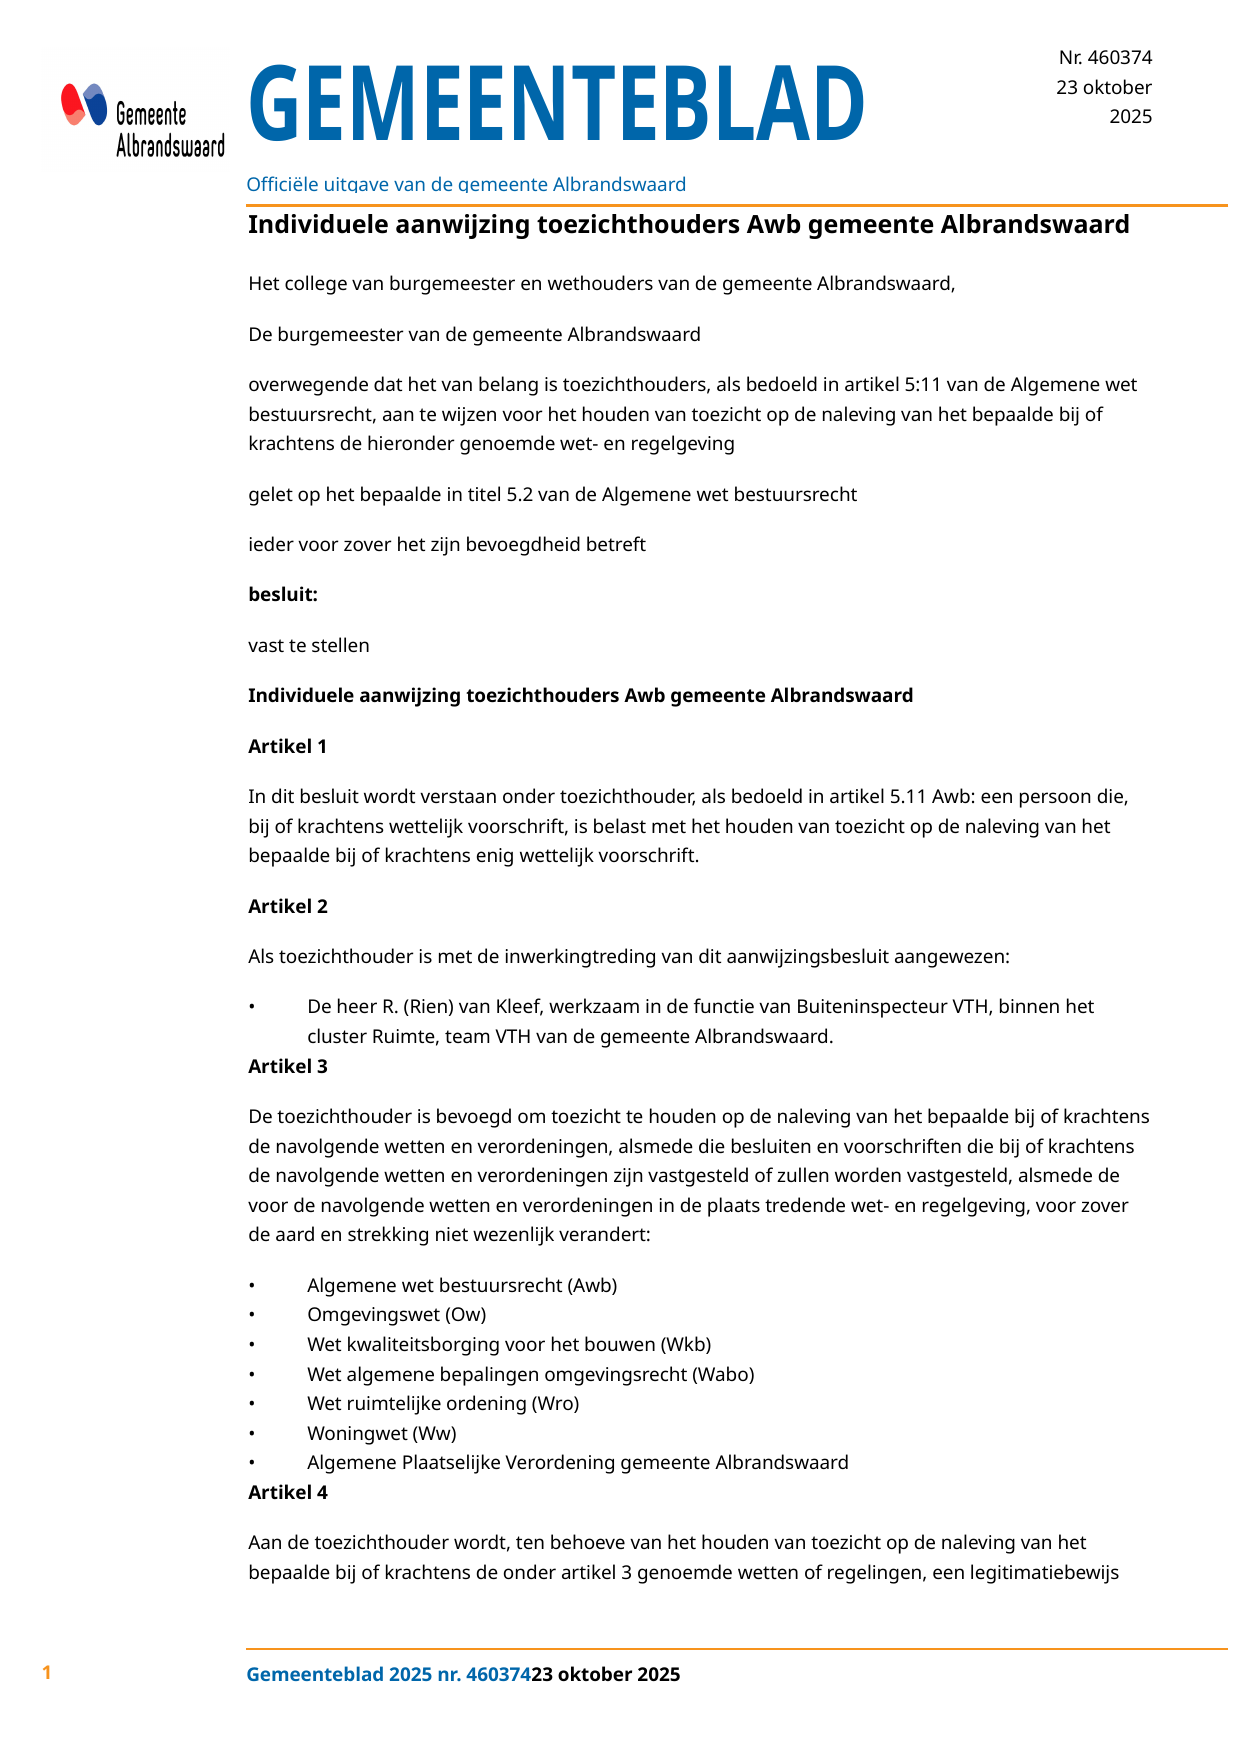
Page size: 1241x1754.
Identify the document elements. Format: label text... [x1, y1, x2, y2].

text Artikel 2 [248, 893, 1152, 918]
text Individuele aanwijzing toezichthouders Awb gemeente Albrandswaard [248, 682, 1152, 708]
picture [41, 47, 231, 172]
text Artikel 4 [248, 1479, 1152, 1505]
list Algemene Plaatselijke Verordening gemeente Albrandswaard [248, 1449, 1152, 1475]
text De burgemeester van de gemeente Albrandswaard [248, 321, 1152, 346]
list Wet kwaliteitsborging voor het bouwen (Wkb) [248, 1331, 1152, 1357]
text vast te stellen [248, 632, 1152, 658]
list De heer R. (Rien) van Kleef, werkzaam in de functie van Buiteninspecteur VTH, binnen het cluster Ruimte, team VTH van de gemeente Albrandswaard. [248, 994, 1152, 1049]
list Woningwet (Ww) [248, 1420, 1152, 1446]
list Wet ruimtelijke ordening (Wro) [248, 1390, 1152, 1416]
text In dit besluit wordt verstaan onder toezichthouder, als bedoeld in artikel 5.11 Awb: een persoon die, bij of krachtens wettelijk voorschrift, is belast met het houden van toezicht op de naleving van het bepaalde bij of krachtens enig wettelijk voorschrift. [248, 783, 1152, 868]
text Artikel 1 [248, 733, 1152, 758]
text Individuele aanwijzing toezichthouders Awb gemeente Albrandswaard [248, 207, 1152, 241]
list Omgevingswet (Ow) [248, 1302, 1152, 1327]
text Als toezichthouder is met de inwerkingtreding van dit aanwijzingsbesluit aangewezen: [248, 943, 1152, 969]
list Wet algemene bepalingen omgevingsrecht (Wabo) [248, 1361, 1152, 1386]
text Aan de toezichthouder wordt, ten behoeve van het houden van toezicht op de naleving van het bepaalde bij of krachtens de onder artikel 3 genoemde wetten of regelingen, een legitimatiebewijs [248, 1529, 1152, 1585]
text overwegende dat het van belang is toezichthouders, als bedoeld in artikel 5:11 van de Algemene wet bestuursrecht, aan te wijzen voor het houden van toezicht op de naleving van het bepaalde bij of krachtens de hieronder genoemde wet- en regelgeving [248, 371, 1152, 456]
text Artikel 3 [248, 1053, 1152, 1078]
text De toezichthouder is bevoegd om toezicht te houden op de naleving van het bepaalde bij of krachtens de navolgende wetten en verordeningen, alsmede die besluiten en voorschriften die bij of krachtens de navolgende wetten en verordeningen zijn vastgesteld of zullen worden vastgesteld, alsmede de voor de navolgende wetten en verordeningen in de plaats tredende wet- en regelgeving, voor zover de aard en strekking niet wezenlijk verandert: [248, 1103, 1152, 1247]
text besluit: [248, 582, 1152, 607]
text gelet op het bepaalde in titel 5.2 van de Algemene wet bestuursrecht [248, 481, 1152, 506]
list Algemene wet bestuursrecht (Awb) [248, 1272, 1152, 1298]
text Het college van burgemeester en wethouders van de gemeente Albrandswaard, [248, 270, 1152, 296]
text ieder voor zover het zijn bevoegdheid betreft [248, 531, 1152, 557]
